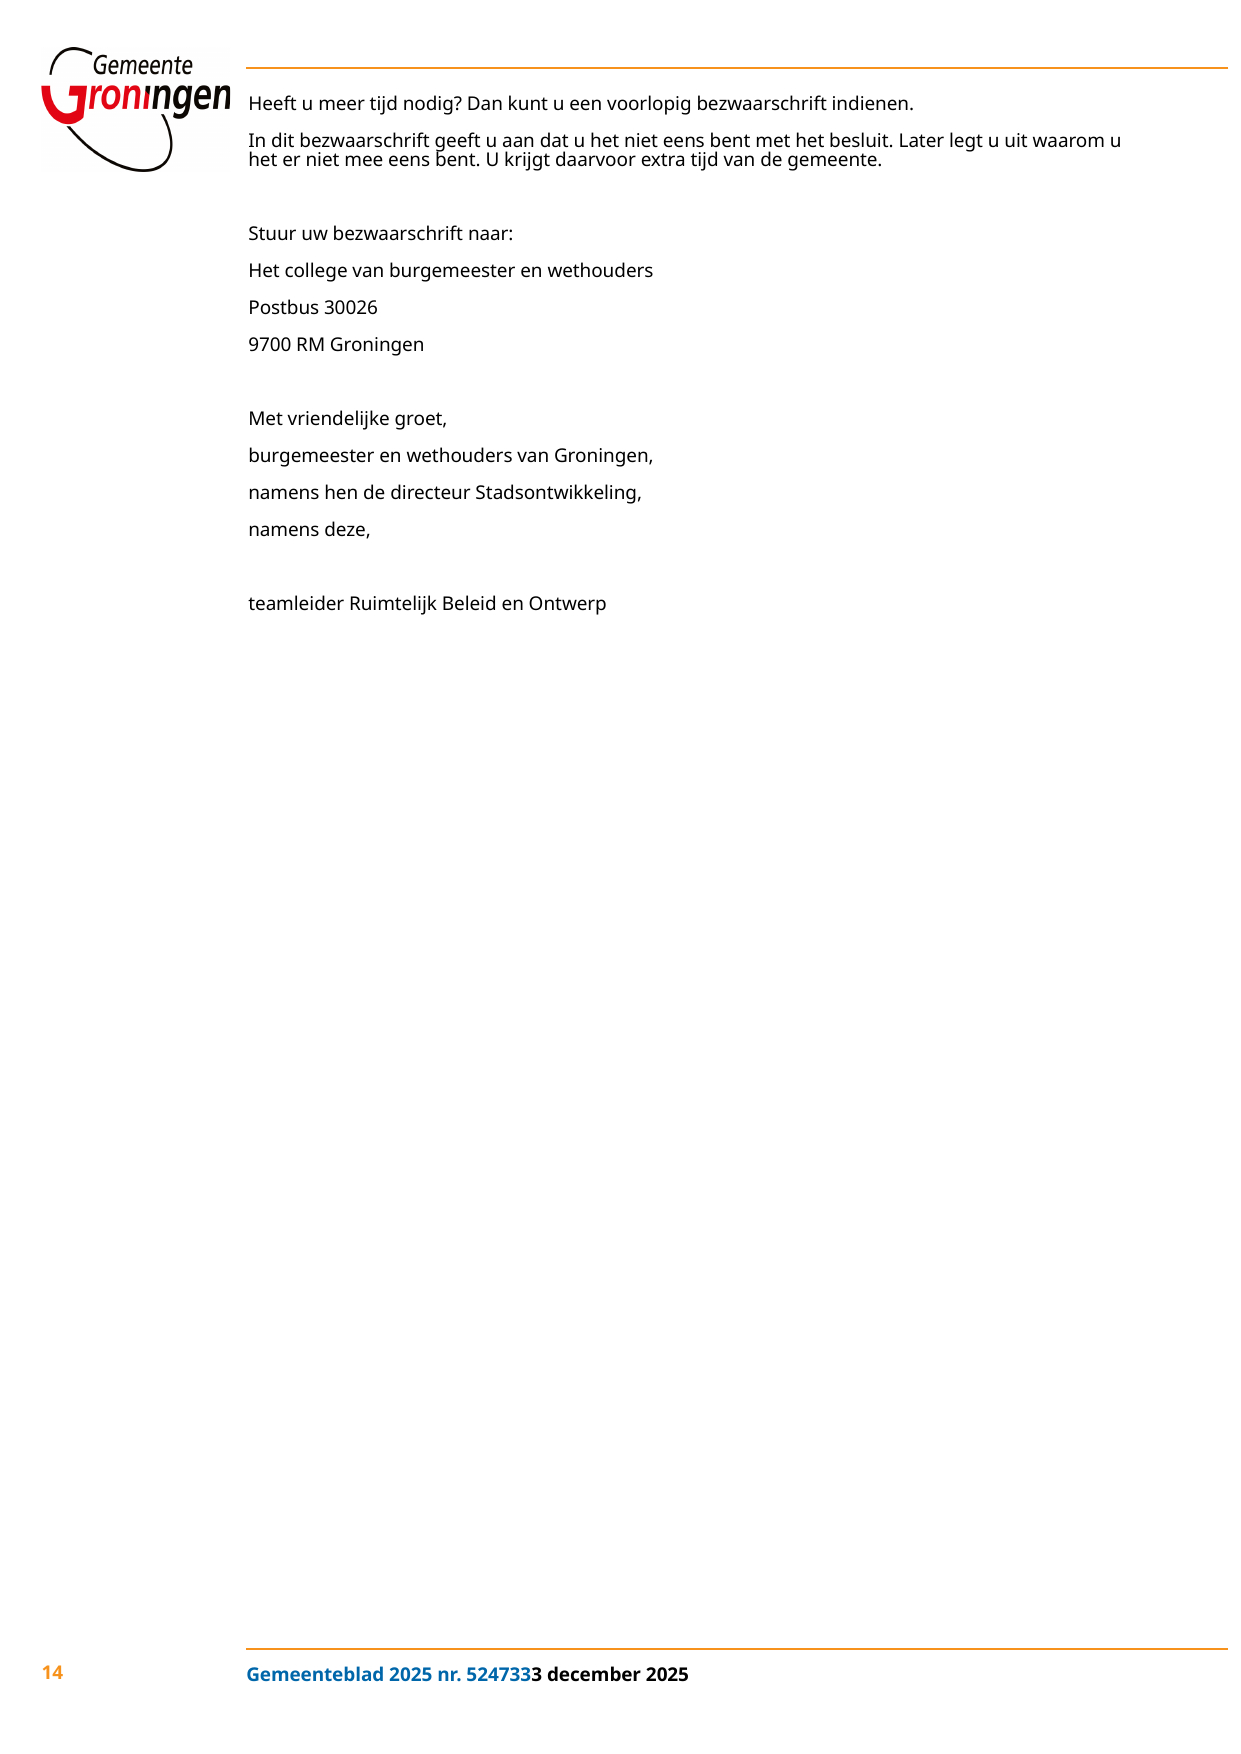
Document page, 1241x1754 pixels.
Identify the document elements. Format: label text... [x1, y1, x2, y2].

text Stuur uw bezwaarschrift naar: [248, 225, 1152, 244]
text Heeft u meer tijd nodig? Dan kunt u een voorlopig bezwaarschrift indienen. [248, 95, 1152, 114]
text In dit bezwaarschrift geeft u aan dat u het niet eens bent met het besluit. Later legt u uit waarom u het er niet mee eens bent. U krijgt daarvoor extra tijd van de gemeente. [248, 132, 1152, 170]
text teamleider Ruimtelijk Beleid en Ontwerp [248, 595, 1152, 614]
picture [41, 47, 231, 172]
text burgemeester en wethouders van Groningen, [248, 447, 1152, 466]
text namens hen de directeur Stadsontwikkeling, [248, 484, 1152, 503]
text Het college van burgemeester en wethouders [248, 262, 1152, 281]
text Met vriendelijke groet, [248, 410, 1152, 429]
text 9700 RM Groningen [248, 336, 1152, 355]
text Postbus 30026 [248, 299, 1152, 318]
text namens deze, [248, 521, 1152, 540]
